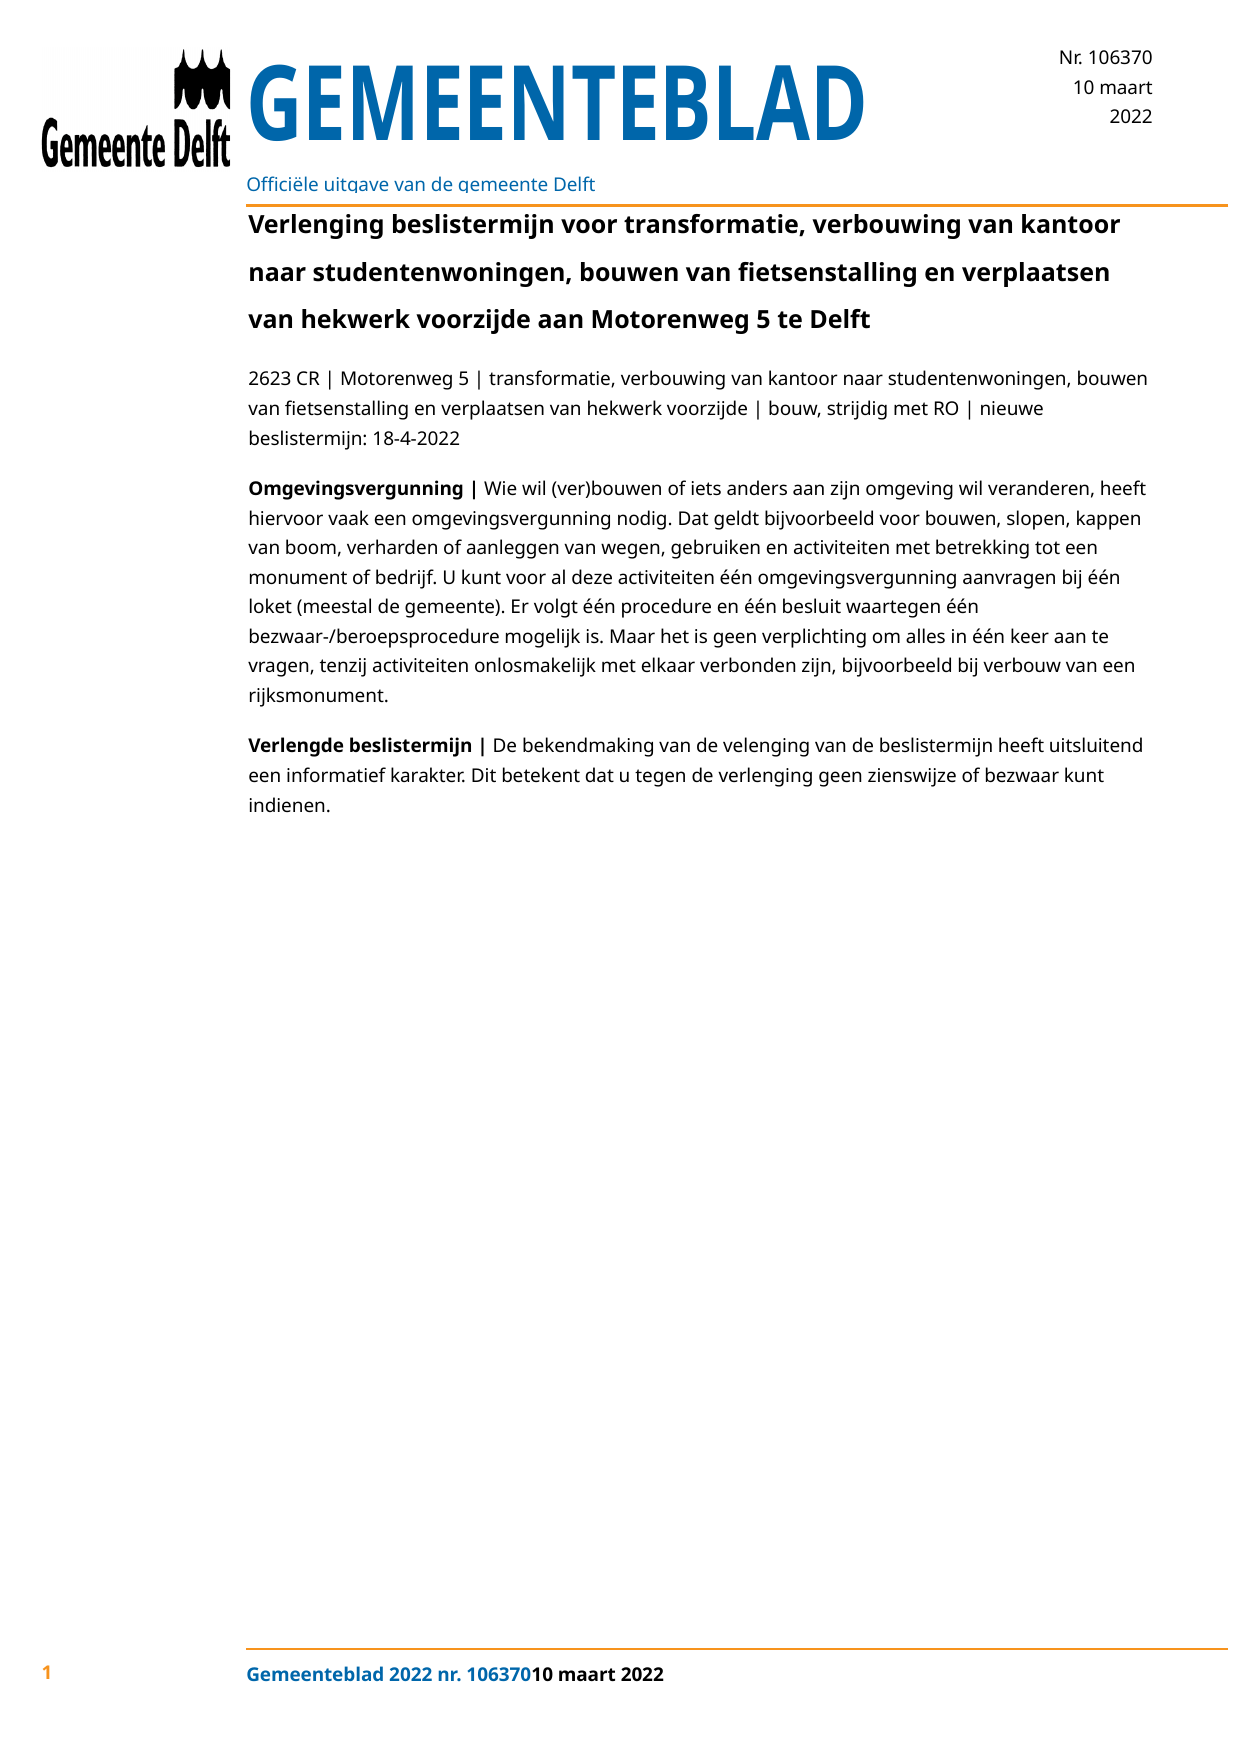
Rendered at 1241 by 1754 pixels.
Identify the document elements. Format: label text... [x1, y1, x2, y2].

text Omgevingsvergunning | Wie wil (ver)bouwen of iets anders aan zijn omgeving wil veranderen, heeft hiervoor vaak een omgevingsvergunning nodig. Dat geldt bijvoorbeeld voor bouwen, slopen, kappen van boom, verharden of aanleggen van wegen, gebruiken en activiteiten met betrekking tot een monument of bedrijf. U kunt voor al deze activiteiten één omgevingsvergunning aanvragen bij één loket (meestal de gemeente). Er volgt één procedure en één besluit waartegen één bezwaar-/beroepsprocedure mogelijk is. Maar het is geen verplichting om alles in één keer aan te vragen, tenzij activiteiten onlosmakelijk met elkaar verbonden zijn, bijvoorbeeld bij verbouw van een rijksmonument. [248, 475, 1152, 708]
text Verlenging beslistermijn voor transformatie, verbouwing van kantoor naar studentenwoningen, bouwen van fietsenstalling en verplaatsen van hekwerk voorzijde aan Motorenweg 5 te Delft [248, 207, 1152, 336]
text 2623 CR | Motorenweg 5 | transformatie, verbouwing van kantoor naar studentenwoningen, bouwen van fietsenstalling en verplaatsen van hekwerk voorzijde | bouw, strijdig met RO | nieuwe beslistermijn: 18-4-2022 [248, 366, 1152, 450]
text Verlengde beslistermijn | De bekendmaking van de velenging van de beslistermijn heeft uitsluitend een informatief karakter. Dit betekent dat u tegen de verlenging geen zienswijze of bezwaar kunt indienen. [248, 733, 1152, 817]
picture [41, 47, 231, 172]
